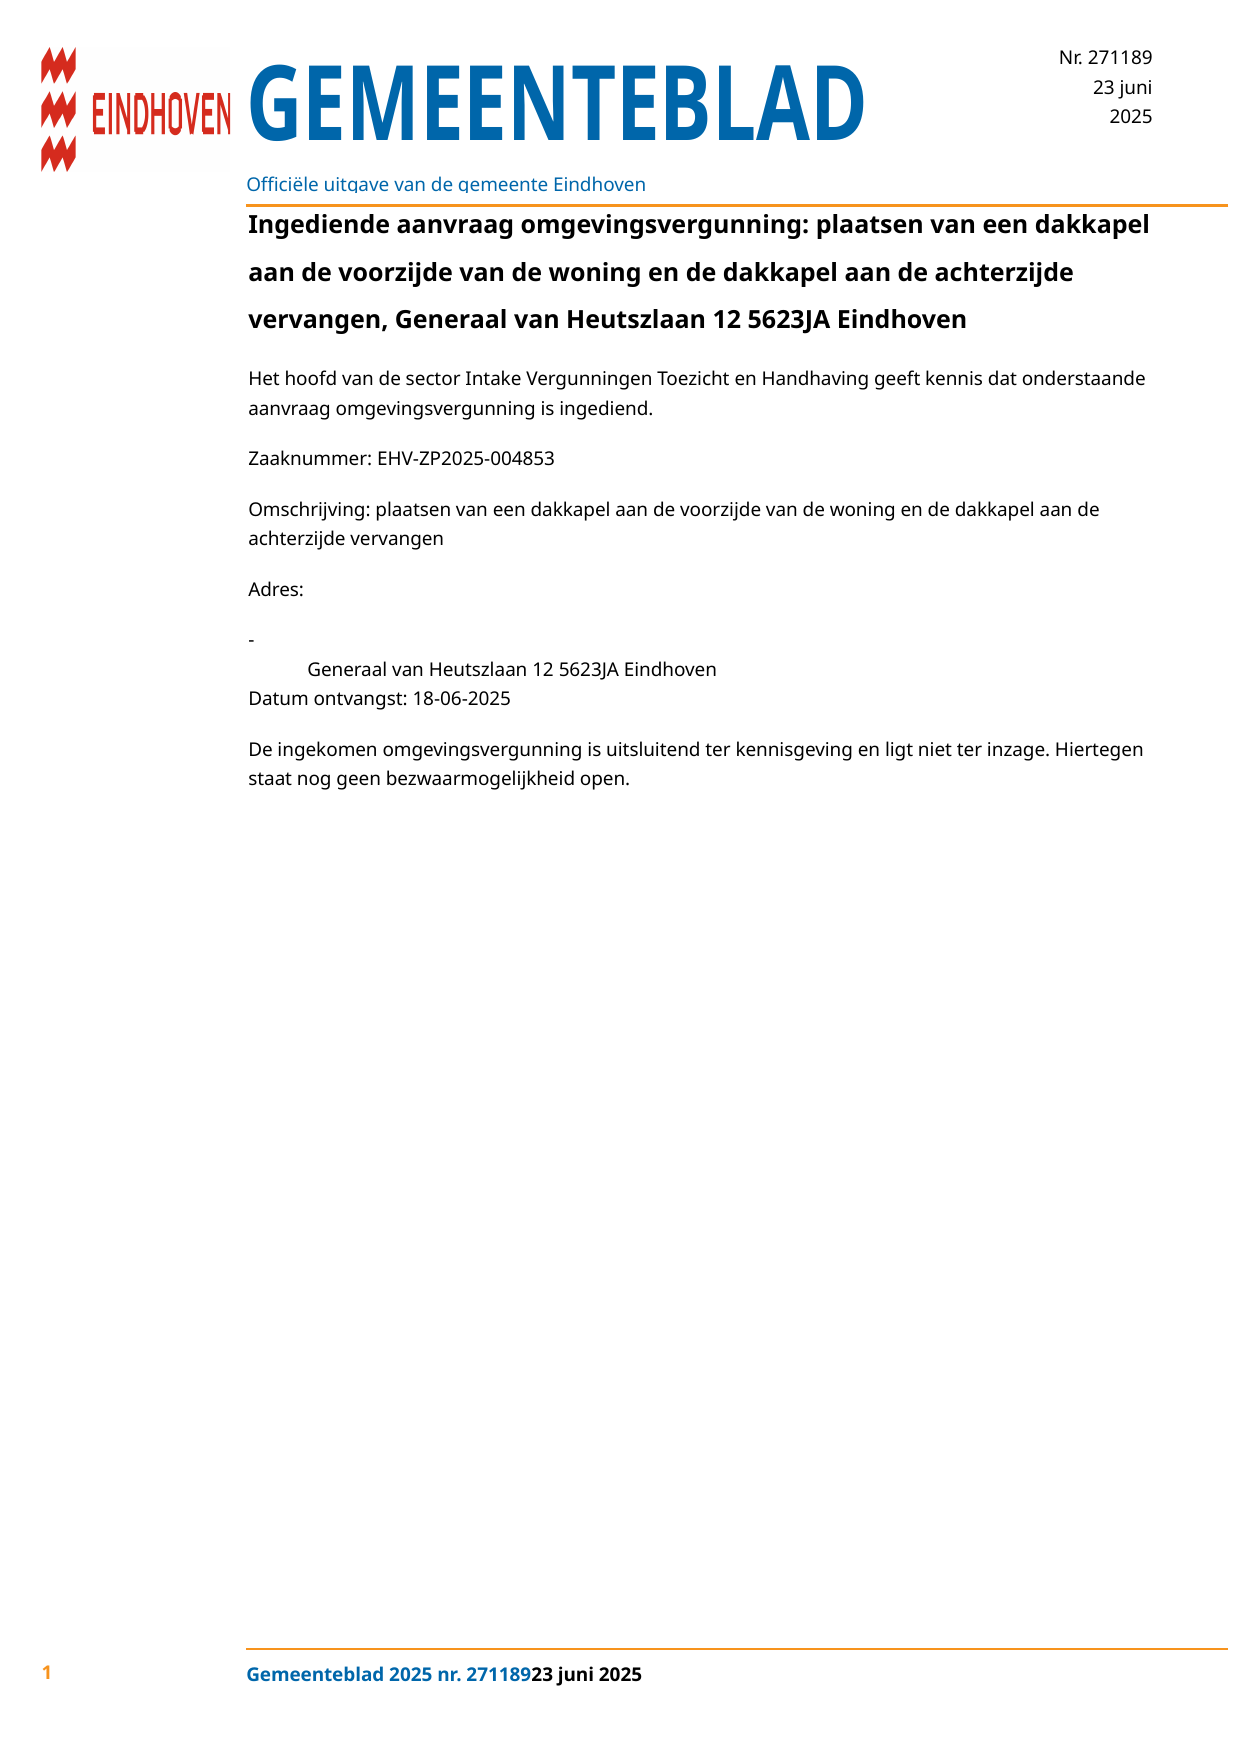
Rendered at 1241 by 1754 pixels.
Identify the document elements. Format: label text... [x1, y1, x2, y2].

text Ingediende aanvraag omgevingsvergunning: plaatsen van een dakkapel aan de voorzijde van de woning en de dakkapel aan de achterzijde vervangen, Generaal van Heutszlaan 12 5623JA Eindhoven [248, 207, 1152, 336]
text Omschrijving: plaatsen van een dakkapel aan de voorzijde van de woning en de dakkapel aan de achterzijde vervangen [248, 496, 1152, 551]
list Generaal van Heutszlaan 12 5623JA Eindhoven [248, 656, 1152, 682]
text Het hoofd van de sector Intake Vergunningen Toezicht en Handhaving geeft kennis dat onderstaande aanvraag omgevingsvergunning is ingediend. [248, 366, 1152, 421]
text Adres: [248, 576, 1152, 602]
text Datum ontvangst: 18-06-2025 [248, 686, 1152, 711]
text Zaaknummer: EHV-ZP2025-004853 [248, 446, 1152, 471]
text De ingekomen omgevingsvergunning is uitsluitend ter kennisgeving en ligt niet ter inzage. Hiertegen staat nog geen bezwaarmogelijkheid open. [248, 736, 1152, 791]
picture [41, 47, 231, 172]
